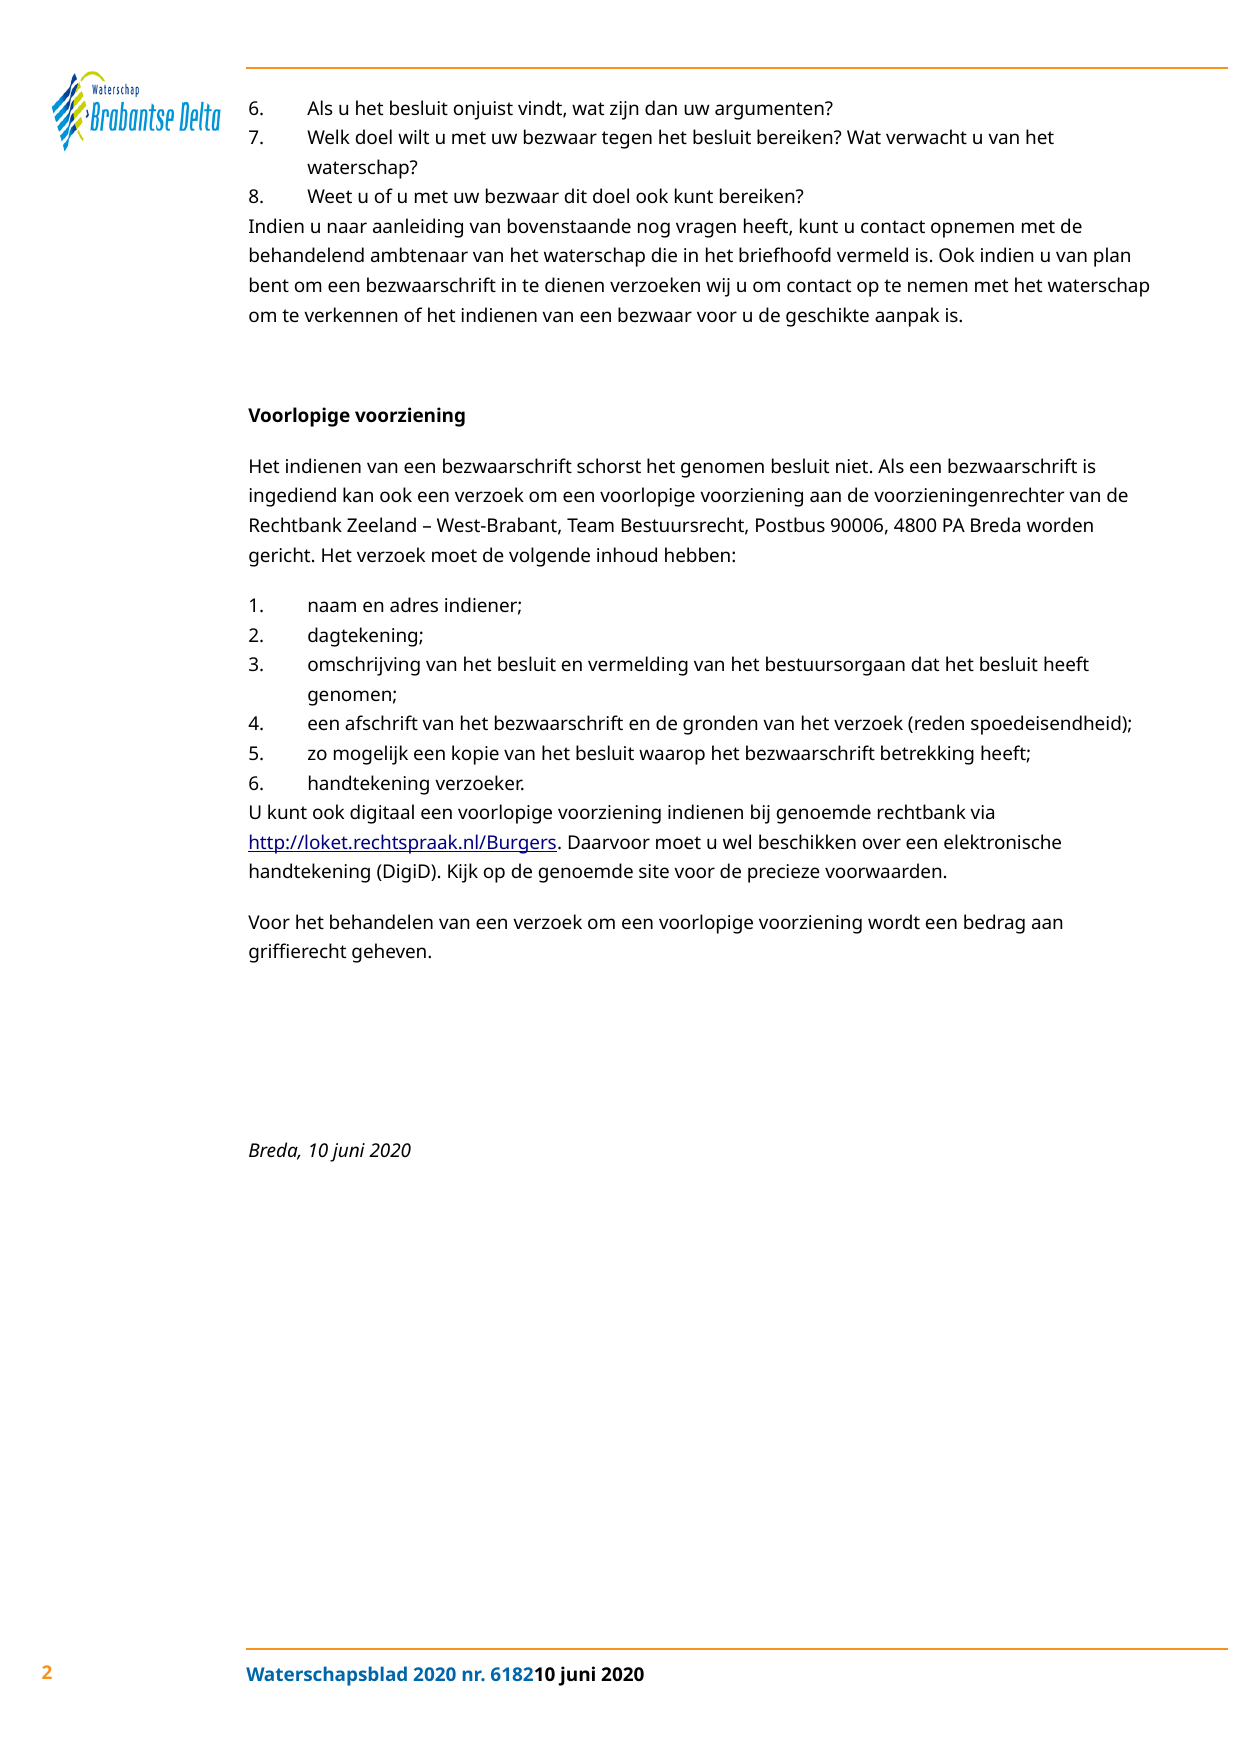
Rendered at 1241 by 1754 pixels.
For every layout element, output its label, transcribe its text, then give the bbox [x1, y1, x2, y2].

text Voorlopige voorziening [248, 403, 1152, 428]
list naam en adres indiener; [248, 592, 1152, 618]
text Indien u naar aanleiding van bovenstaande nog vragen heeft, kunt u contact opnemen met de behandelend ambtenaar van het waterschap die in het briefhoofd vermeld is. Ook indien u van plan bent om een bezwaarschrift in te dienen verzoeken wij u om contact op te nemen met het waterschap om te verkennen of het indienen van een bezwaar voor u de geschikte aanpak is. [248, 213, 1152, 328]
list Weet u of u met uw bezwaar dit doel ook kunt bereiken? [248, 183, 1152, 209]
list omschrijving van het besluit en vermelding van het bestuursorgaan dat het besluit heeft genomen; [248, 651, 1152, 707]
list dagtekening; [248, 622, 1152, 648]
text Breda, 10 juni 2020 [248, 1138, 1152, 1163]
list zo mogelijk een kopie van het besluit waarop het bezwaarschrift betrekking heeft; [248, 740, 1152, 766]
text Het indienen van een bezwaarschrift schorst het genomen besluit niet. Als een bezwaarschrift is ingediend kan ook een verzoek om een voorlopige voorziening aan de voorzieningenrechter van de Rechtbank Zeeland – West-Brabant, Team Bestuursrecht, Postbus 90006, 4800 PA Breda worden gericht. Het verzoek moet de volgende inhoud hebben: [248, 453, 1152, 568]
list Welk doel wilt u met uw bezwaar tegen het besluit bereiken? Wat verwacht u van het waterschap? [248, 124, 1152, 180]
text Voor het behandelen van een verzoek om een voorlopige voorziening wordt een bedrag aan griffierecht geheven. [248, 909, 1152, 964]
picture [41, 47, 231, 172]
list Als u het besluit onjuist vindt, wat zijn dan uw argumenten? [248, 95, 1152, 121]
text U kunt ook digitaal een voorlopige voorziening indienen bij genoemde rechtbank via http://loket.rechtspraak.nl/Burgers. Daarvoor moet u wel beschikken over een elektronische handtekening (DigiD). Kijk op de genoemde site voor de precieze voorwaarden. [248, 799, 1152, 884]
list handtekening verzoeker. [248, 770, 1152, 796]
list een afschrift van het bezwaarschrift en de gronden van het verzoek (reden spoedeisendheid); [248, 711, 1152, 736]
